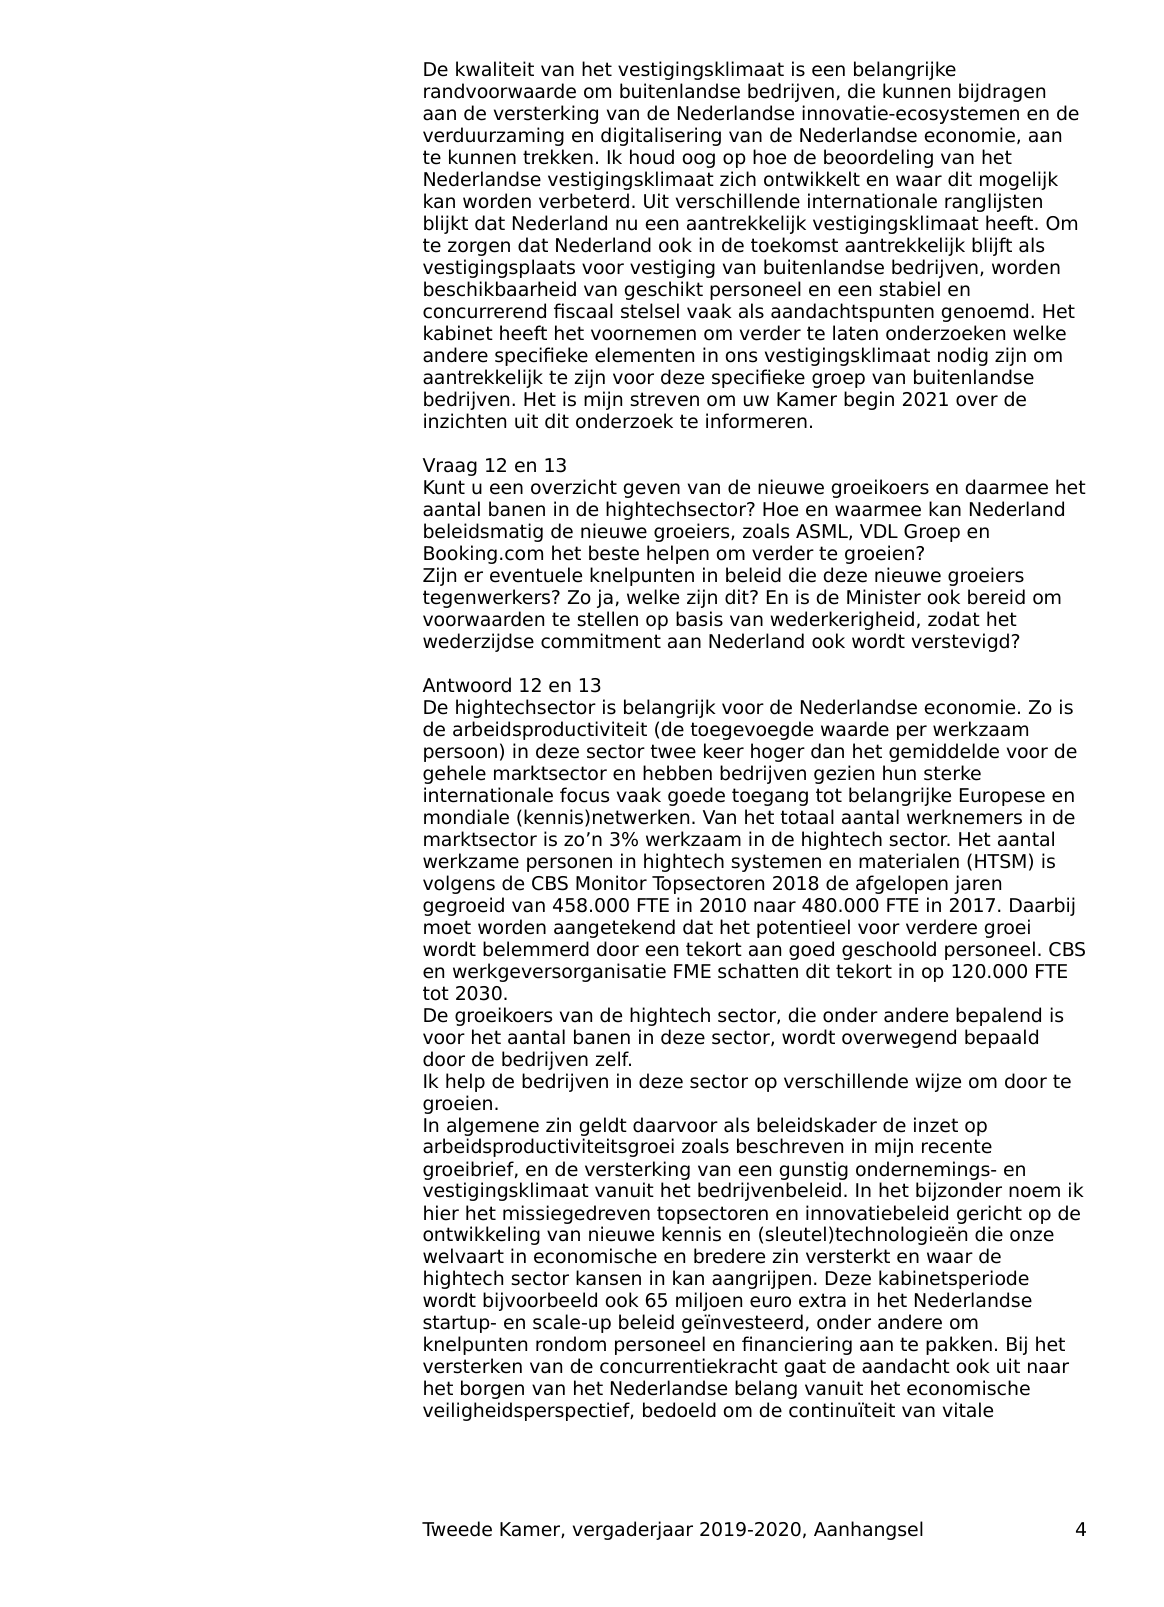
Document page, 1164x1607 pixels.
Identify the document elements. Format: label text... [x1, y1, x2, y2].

text Zijn er eventuele knelpunten in beleid die deze nieuwe groeiers tegenwerkers? Zo ja, welke zijn dit? En is de Minister ook bereid om voorwaarden te stellen op basis van wederkerigheid, zodat het wederzijdse commitment aan Nederland ook wordt verstevigd? [422, 565, 1087, 653]
text Antwoord 12 en 13 [422, 675, 1087, 697]
text Vraag 12 en 13 [422, 455, 1087, 477]
text De hightechsector is belangrijk voor de Nederlandse economie. Zo is de arbeidsproductiviteit (de toegevoegde waarde per werkzaam persoon) in deze sector twee keer hoger dan het gemiddelde voor de gehele marktsector en hebben bedrijven gezien hun sterke internationale focus vaak goede toegang tot belangrijke Europese en mondiale (kennis)netwerken. Van het totaal aantal werknemers in de marktsector is zo’n 3% werkzaam in de hightech sector. Het aantal werkzame personen in hightech systemen en materialen (HTSM) is volgens de CBS Monitor Topsectoren 2018 de afgelopen jaren gegroeid van 458.000 FTE in 2010 naar 480.000 FTE in 2017. Daarbij moet worden aangetekend dat het potentieel voor verdere groei wordt belemmerd door een tekort aan goed geschoold personeel. CBS en werkgeversorganisatie FME schatten dit tekort in op 120.000 FTE tot 2030. [422, 697, 1087, 1004]
text Ik help de bedrijven in deze sector op verschillende wijze om door te groeien. [422, 1071, 1087, 1114]
text Kunt u een overzicht geven van de nieuwe groeikoers en daarmee het aantal banen in de hightechsector? Hoe en waarmee kan Nederland beleidsmatig de nieuwe groeiers, zoals ASML, VDL Groep en Booking.com het beste helpen om verder te groeien? [422, 477, 1087, 565]
text De kwaliteit van het vestigingsklimaat is een belangrijke randvoorwaarde om buitenlandse bedrijven, die kunnen bijdragen aan de versterking van de Nederlandse innovatie-ecosystemen en de verduurzaming en digitalisering van de Nederlandse economie, aan te kunnen trekken. Ik houd oog op hoe de beoordeling van het Nederlandse vestigingsklimaat zich ontwikkelt en waar dit mogelijk kan worden verbeterd. Uit verschillende internationale ranglijsten blijkt dat Nederland nu een aantrekkelijk vestigingsklimaat heeft. Om te zorgen dat Nederland ook in de toekomst aantrekkelijk blijft als vestigingsplaats voor vestiging van buitenlandse bedrijven, worden beschikbaarheid van geschikt personeel en een stabiel en concurrerend fiscaal stelsel vaak als aandachtspunten genoemd. Het kabinet heeft het voornemen om verder te laten onderzoeken welke andere specifieke elementen in ons vestigingsklimaat nodig zijn om aantrekkelijk te zijn voor deze specifieke groep van buitenlandse bedrijven. Het is mijn streven om uw Kamer begin 2021 over de inzichten uit dit onderzoek te informeren. [422, 59, 1087, 433]
text In algemene zin geldt daarvoor als beleidskader de inzet op arbeidsproductiviteitsgroei zoals beschreven in mijn recente groeibrief, en de versterking van een gunstig ondernemings- en vestigingsklimaat vanuit het bedrijvenbeleid. In het bijzonder noem ik hier het missiegedreven topsectoren en innovatiebeleid gericht op de ontwikkeling van nieuwe kennis en (sleutel)technologieën die onze welvaart in economische en bredere zin versterkt en waar de hightech sector kansen in kan aangrijpen. Deze kabinetsperiode wordt bijvoorbeeld ook 65 miljoen euro extra in het Nederlandse startup- en scale-up beleid geïnvesteerd, onder andere om knelpunten rondom personeel en financiering aan te pakken. Bij het versterken van de concurrentiekracht gaat de aandacht ook uit naar het borgen van het Nederlandse belang vanuit het economische veiligheidsperspectief, bedoeld om de continuïteit van vitale [422, 1114, 1087, 1422]
text De groeikoers van de hightech sector, die onder andere bepalend is voor het aantal banen in deze sector, wordt overwegend bepaald door de bedrijven zelf. [422, 1004, 1087, 1071]
